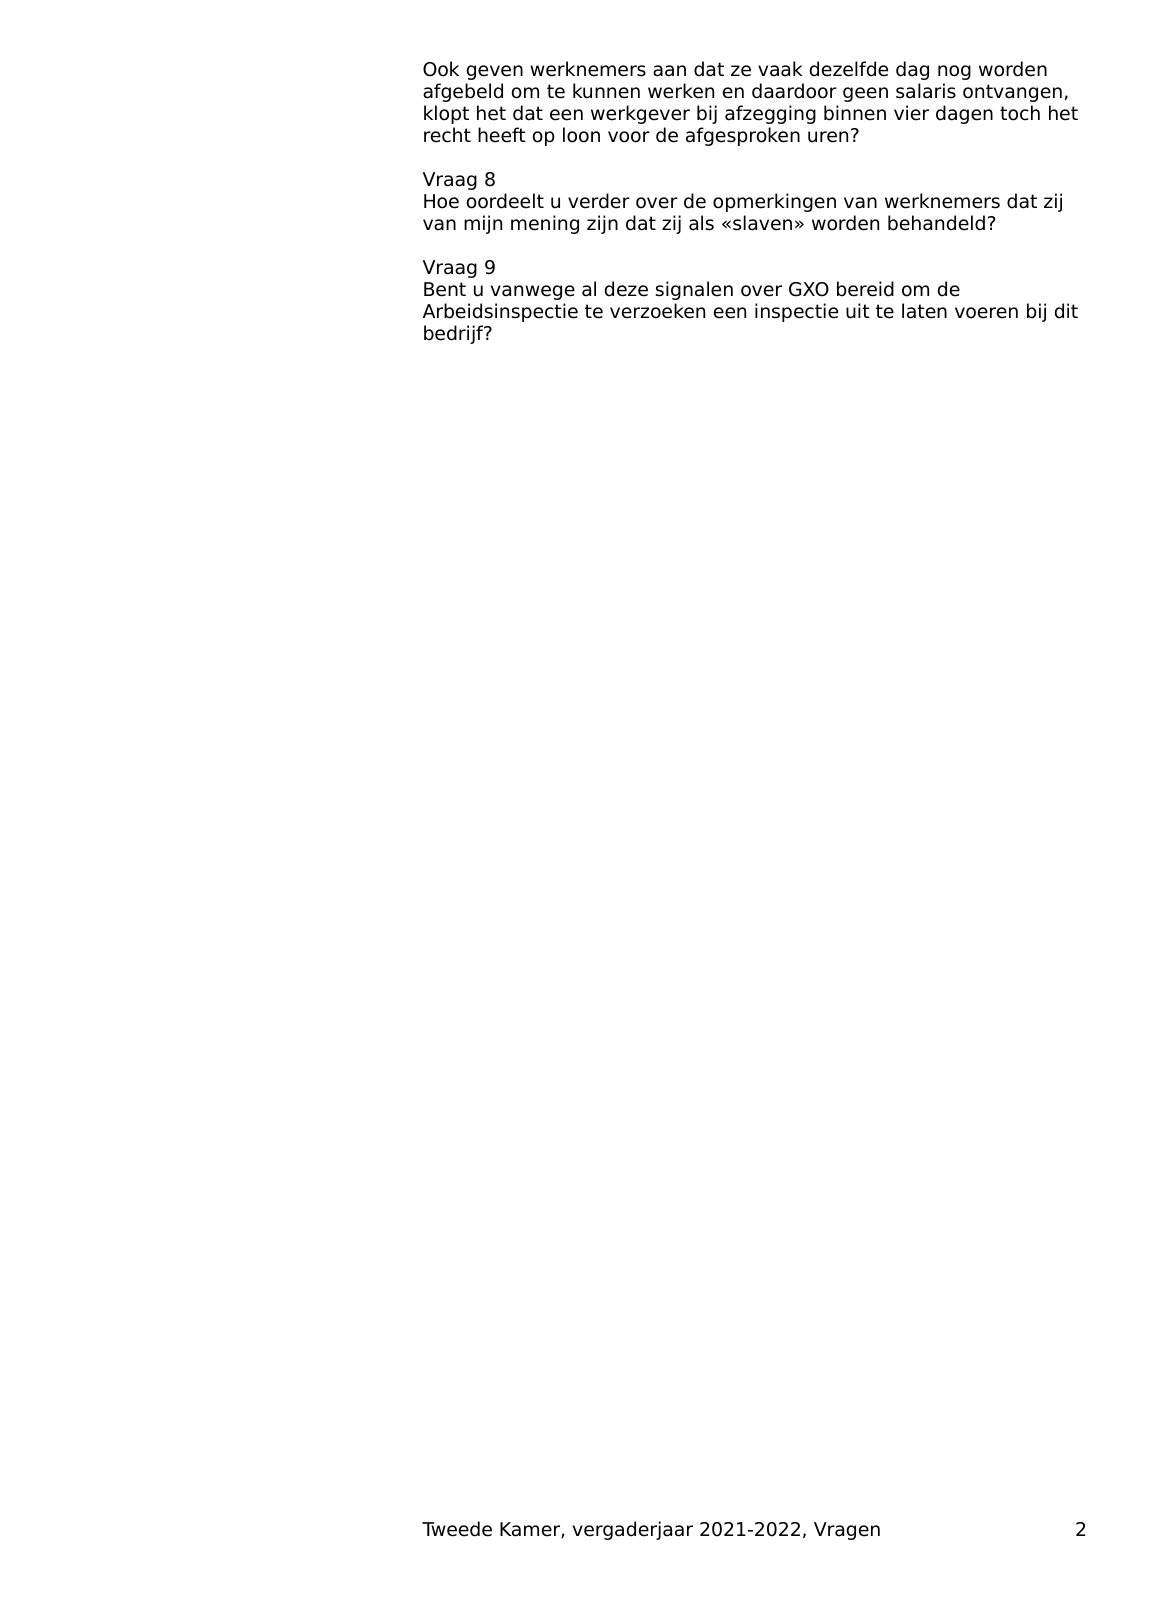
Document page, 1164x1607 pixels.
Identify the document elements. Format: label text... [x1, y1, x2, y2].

text Hoe oordeelt u verder over de opmerkingen van werknemers dat zij van mijn mening zijn dat zij als «slaven» worden behandeld? [422, 191, 1087, 235]
text Vraag 9 [422, 257, 1087, 279]
text Bent u vanwege al deze signalen over GXO bereid om de Arbeidsinspectie te verzoeken een inspectie uit te laten voeren bij dit bedrijf? [422, 279, 1087, 345]
text Vraag 8 [422, 169, 1087, 191]
text Ook geven werknemers aan dat ze vaak dezelfde dag nog worden afgebeld om te kunnen werken en daardoor geen salaris ontvangen, klopt het dat een werkgever bij afzegging binnen vier dagen toch het recht heeft op loon voor de afgesproken uren? [422, 59, 1087, 147]
